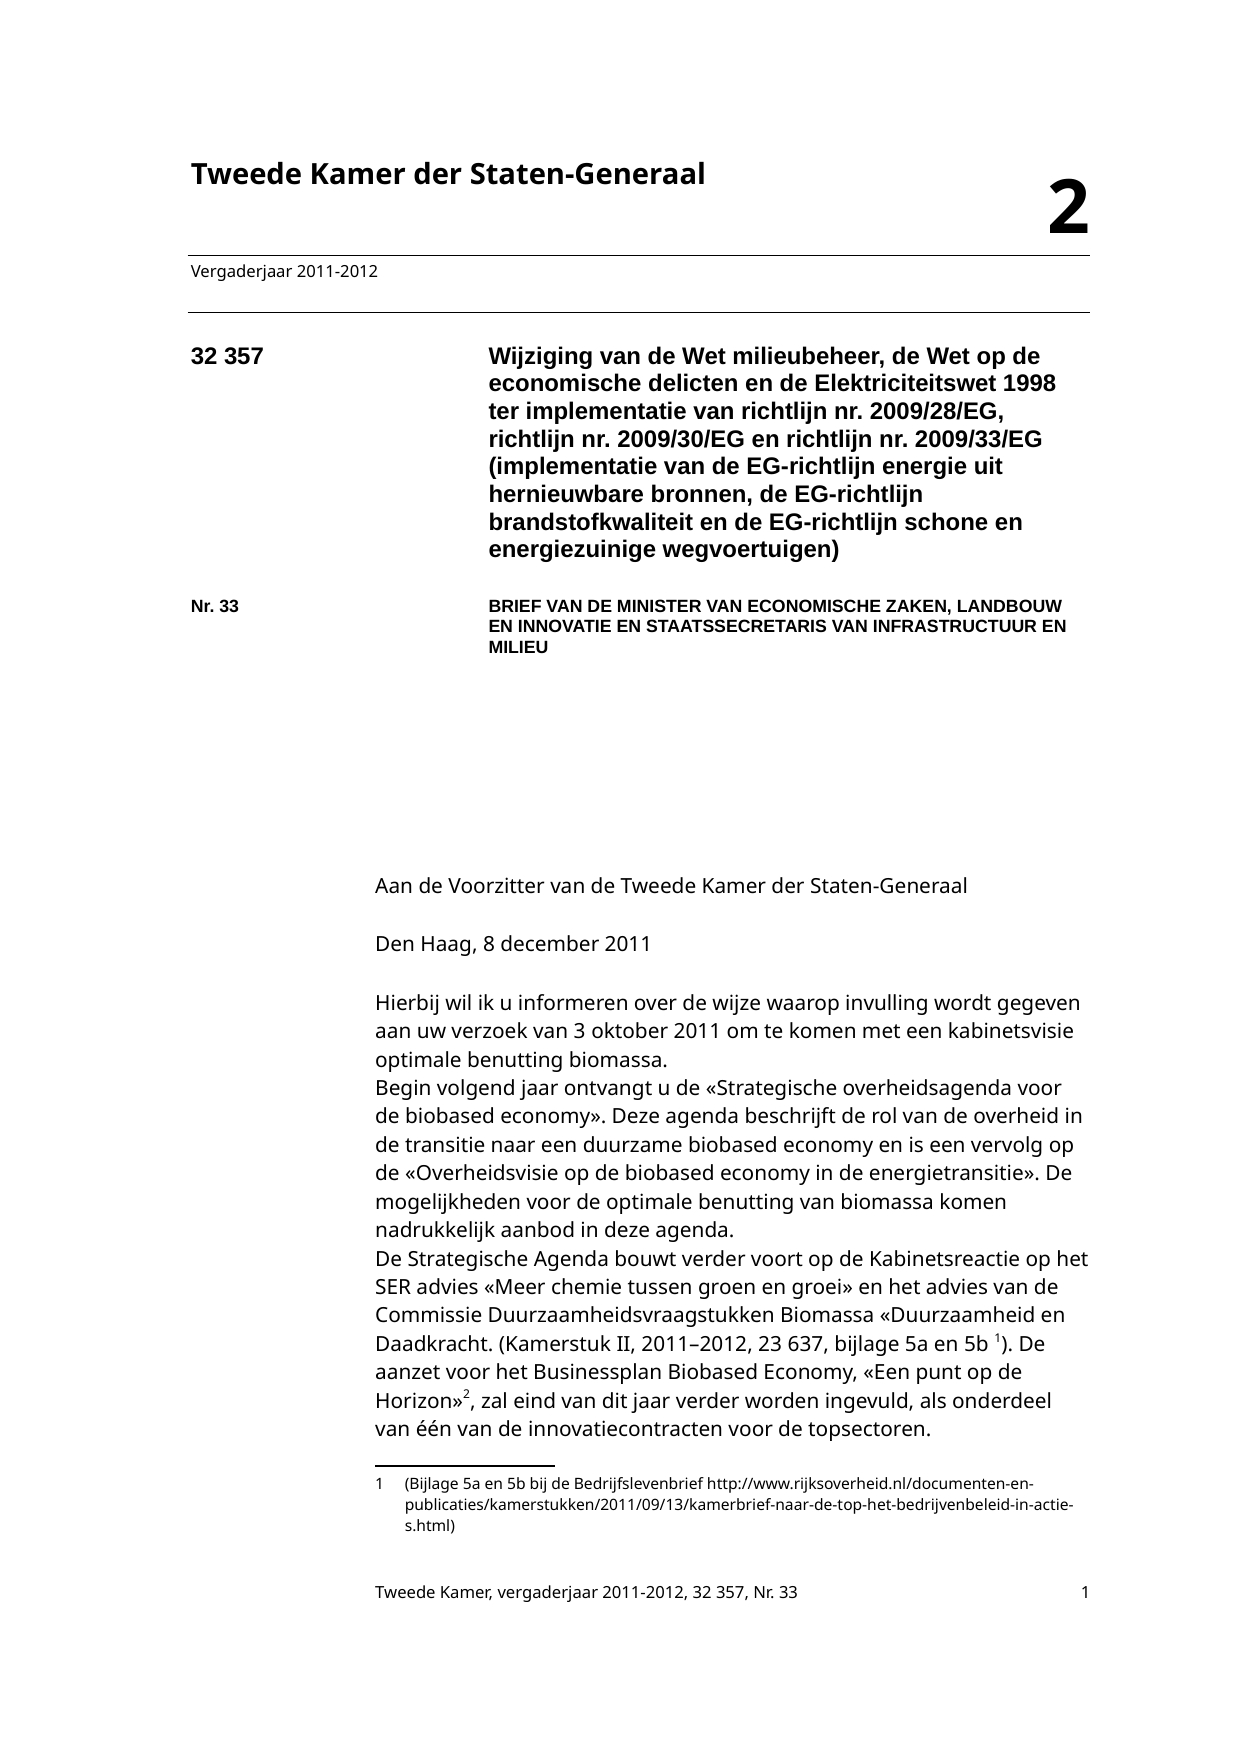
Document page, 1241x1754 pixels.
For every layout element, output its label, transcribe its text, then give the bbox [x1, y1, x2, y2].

table_header Tweede Kamer der Staten-Generaal [188, 150, 909, 255]
table_cell Wijziging van de Wet milieubeheer, de Wet op de economische delicten en de Elektriciteitswet 1998 ter implementatie van richtlijn nr. 2009/28/EG, richtlijn nr. 2009/30/EG en richtlijn nr. 2009/33/EG (implementatie van de EG-richtlijn energie uit hernieuwbare bronnen, de EG-richtlijn brandstofkwaliteit en de EG-richtlijn schone en energiezuinige wegvoertuigen) [485, 339, 1090, 593]
table_header 2 [910, 150, 1090, 255]
text Den Haag, 8 december 2011 [375, 929, 1090, 958]
table_cell Nr. 33 [188, 593, 485, 752]
text Begin volgend jaar ontvangt u de «Strategische overheidsagenda voor de biobased economy». Deze agenda beschrijft de rol van de overheid in de transitie naar een duurzame biobased economy en is een vervolg op de «Overheidsvisie op de biobased economy in de energietransitie». De mogelijkheden voor de optimale benutting van biomassa komen nadrukkelijk aanbod in deze agenda. [375, 1073, 1090, 1244]
text Aan de Voorzitter van de Tweede Kamer der Staten-Generaal [375, 871, 1090, 899]
text (Bijlage 5a en 5b bij de Bedrijfslevenbrief http://www.rijksoverheid.nl/documenten-en-publicaties/kamerstukken/2011/09/13/kamerbrief-naar-de-top-het-bedrijvenbeleid-in-actie-s.html) [375, 1451, 1090, 1536]
table_cell BRIEF VAN DE MINISTER VAN ECONOMISCHE ZAKEN, LANDBOUW EN INNOVATIE EN STAATSSECRETARIS VAN INFRASTRUCTUUR EN MILIEU [485, 593, 1090, 752]
table_cell 32 357 [188, 339, 485, 593]
table_cell Vergaderjaar 2011-2012 [188, 256, 485, 312]
table_cell [188, 313, 485, 339]
text De Strategische Agenda bouwt verder voort op de Kabinetsreactie op het SER advies «Meer chemie tussen groen en groei» en het advies van de Commissie Duurzaamheidsvraagstukken Biomassa «Duurzaamheid en Daadkracht. (Kamerstuk II, 2011–2012, 23 637, bijlage 5a en 5b ). De aanzet voor het Businessplan Biobased Economy, «Een punt op de Horizon», zal eind van dit jaar verder worden ingevuld, als onderdeel van één van de innovatiecontracten voor de topsectoren. [375, 1244, 1090, 1443]
text Hierbij wil ik u informeren over de wijze waarop invulling wordt gegeven aan uw verzoek van 3 oktober 2011 om te komen met een kabinetsvisie optimale benutting biomassa. [375, 988, 1090, 1073]
table_cell [485, 256, 1090, 312]
table_cell [485, 313, 1090, 339]
